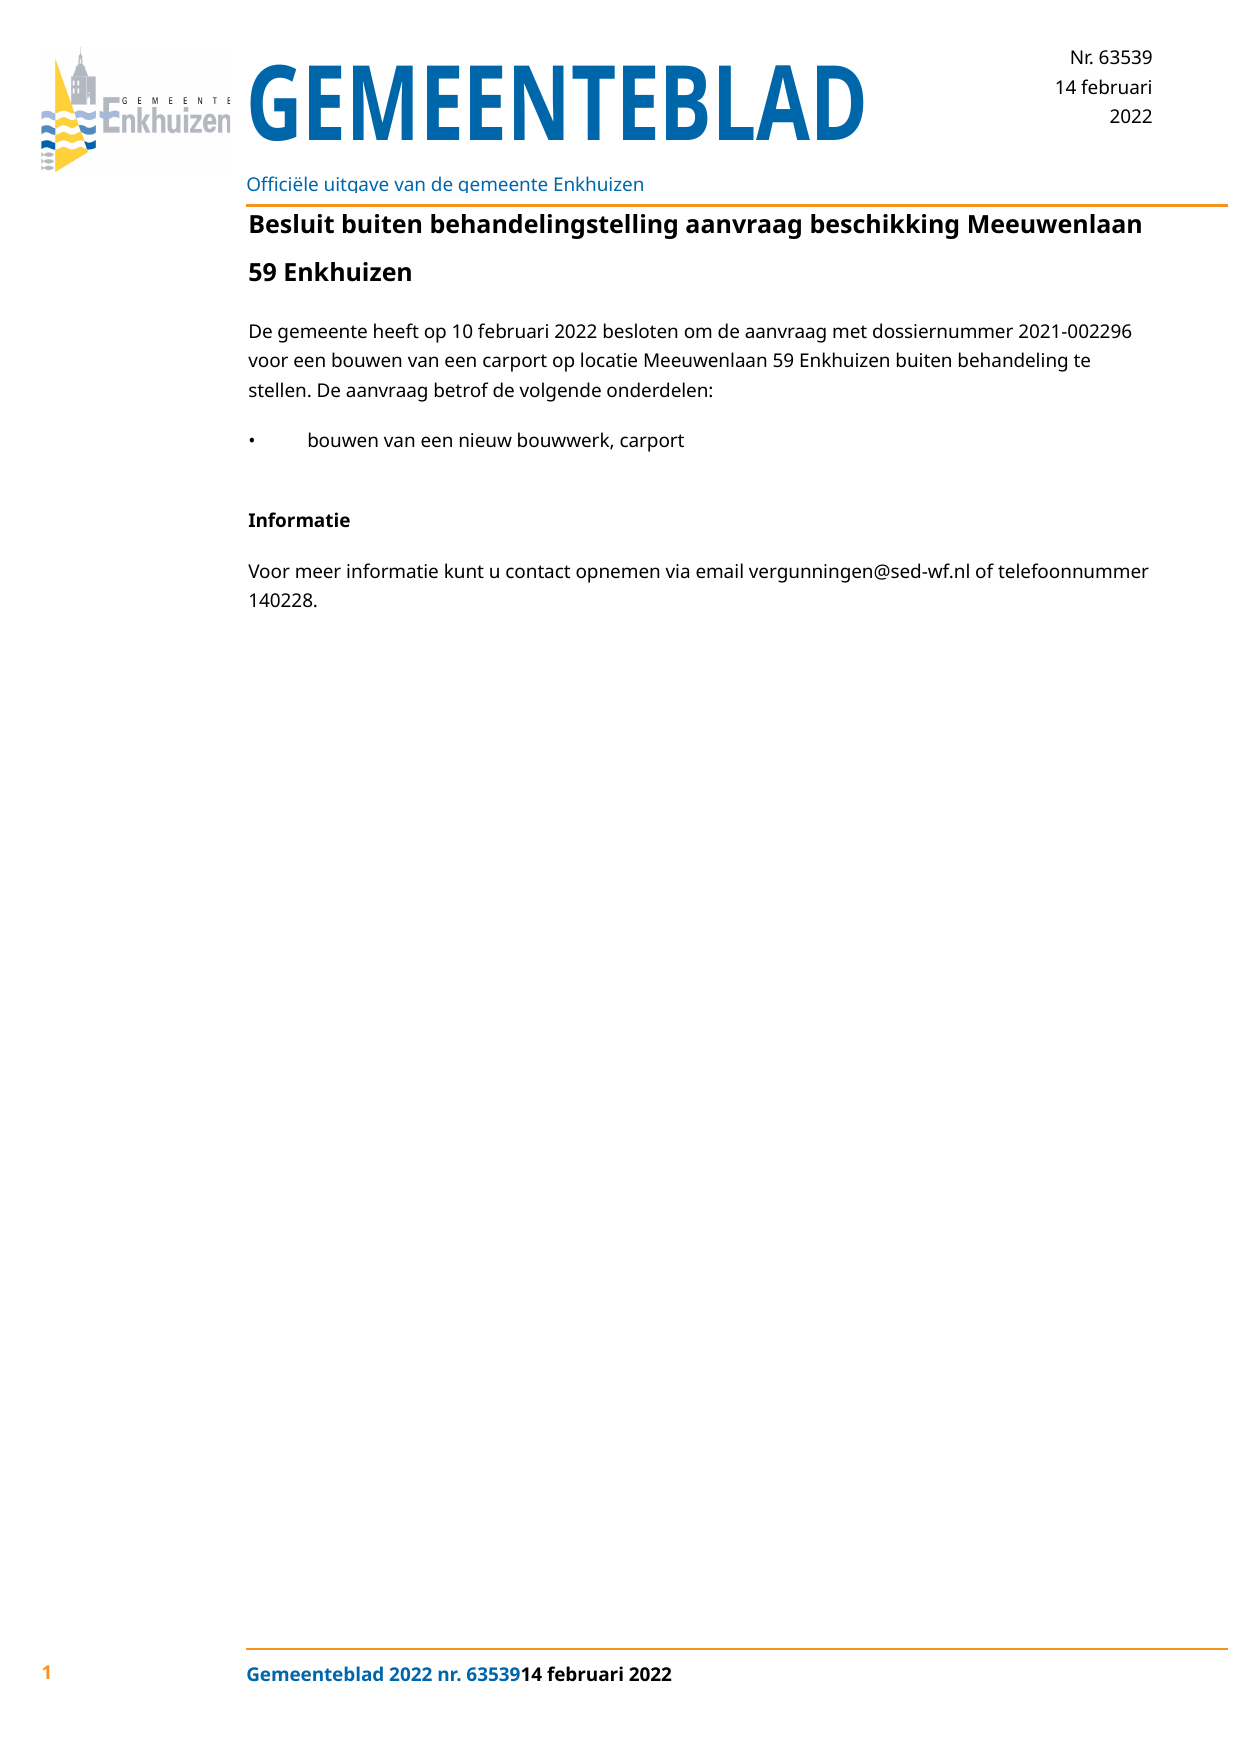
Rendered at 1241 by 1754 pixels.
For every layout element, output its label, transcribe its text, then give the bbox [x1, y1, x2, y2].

text De gemeente heeft op 10 februari 2022 besloten om de aanvraag met dossiernummer 2021-002296 voor een bouwen van een carport op locatie Meeuwenlaan 59 Enkhuizen buiten behandeling te stellen. De aanvraag betrof de volgende onderdelen: [248, 318, 1152, 403]
list bouwen van een nieuw bouwwerk, carport [248, 427, 1152, 453]
text Besluit buiten behandelingstelling aanvraag beschikking Meeuwenlaan 59 Enkhuizen [248, 207, 1152, 288]
picture [41, 47, 231, 172]
text Voor meer informatie kunt u contact opnemen via email vergunningen@sed-wf.nl of telefoonnummer 140228. [248, 558, 1152, 613]
text Informatie [248, 507, 1152, 533]
